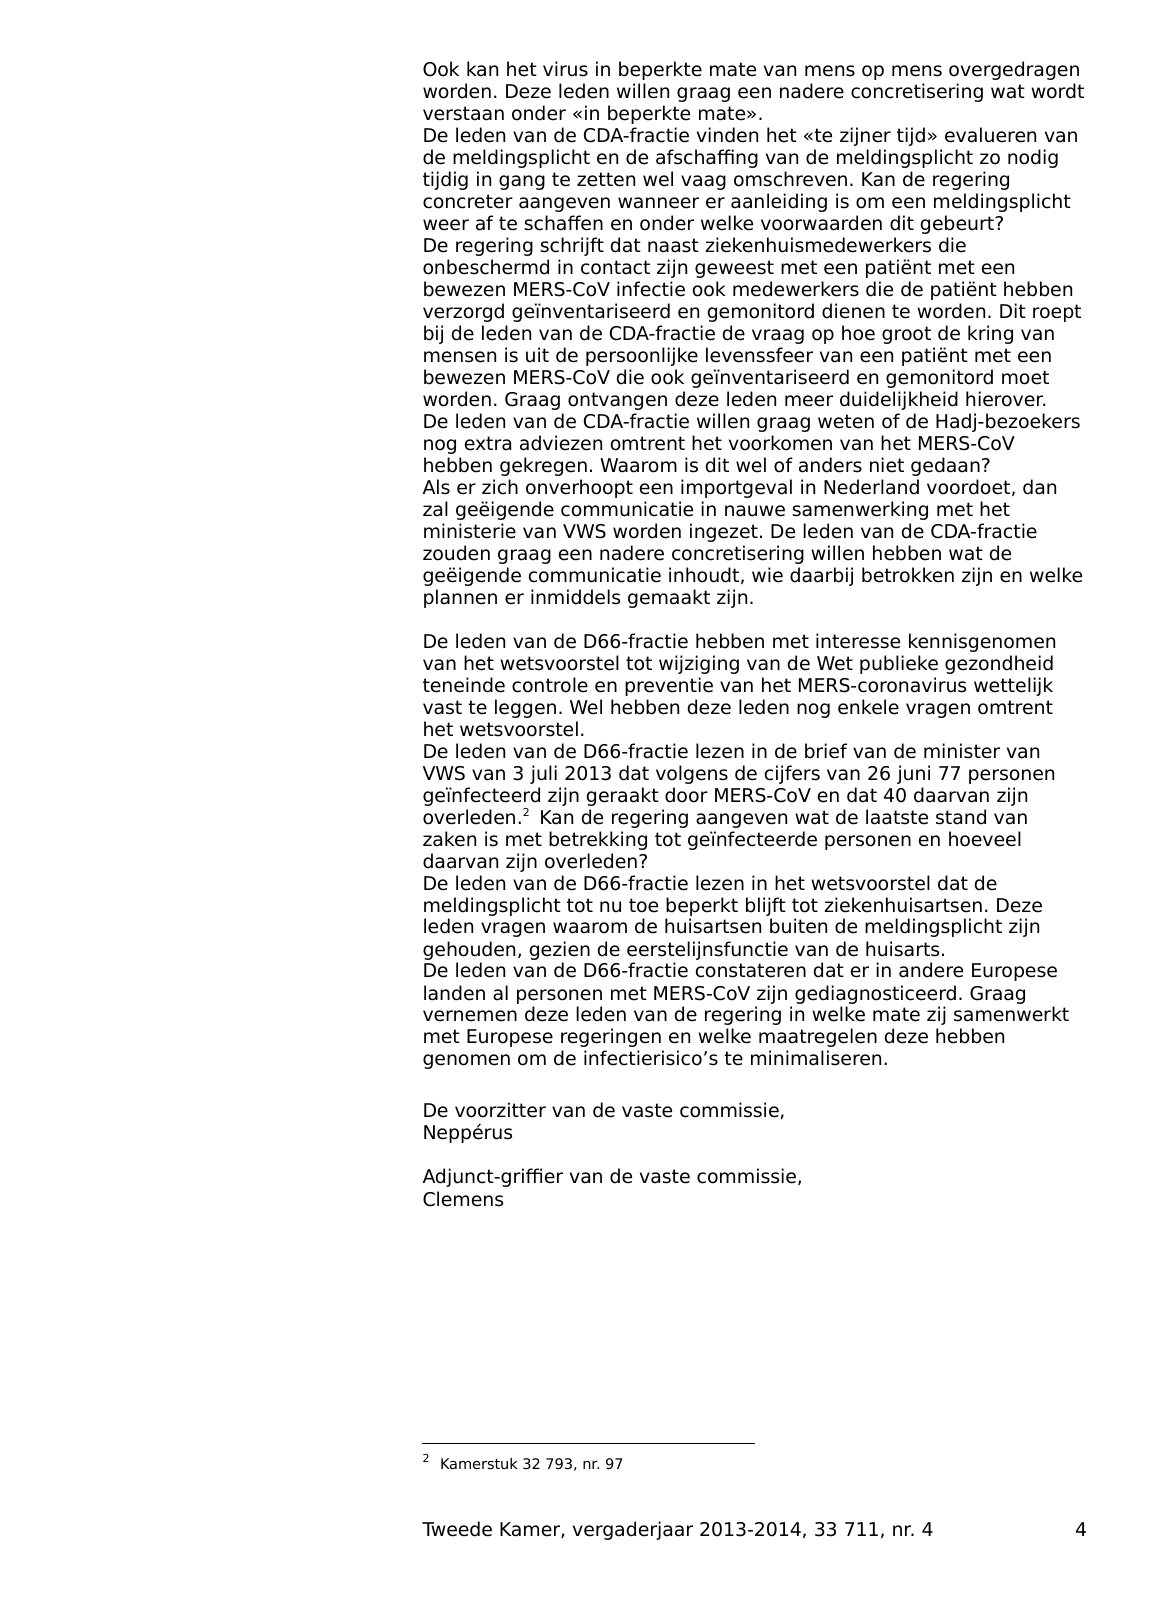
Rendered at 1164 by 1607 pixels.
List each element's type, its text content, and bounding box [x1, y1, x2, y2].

text De leden van de D66-fractie constateren dat er in andere Europese landen al personen met MERS-CoV zijn gediagnosticeerd. Graag vernemen deze leden van de regering in welke mate zij samenwerkt met Europese regeringen en welke maatregelen deze hebben genomen om de infectierisico’s te minimaliseren. [422, 960, 1087, 1070]
text De regering schrijft dat naast ziekenhuismedewerkers die onbeschermd in contact zijn geweest met een patiënt met een bewezen MERS-CoV infectie ook medewerkers die de patiënt hebben verzorgd geïnventariseerd en gemonitord dienen te worden. Dit roept bij de leden van de CDA-fractie de vraag op hoe groot de kring van mensen is uit de persoonlijke levenssfeer van een patiënt met een bewezen MERS-CoV die ook geïnventariseerd en gemonitord moet worden. Graag ontvangen deze leden meer duidelijkheid hierover. [422, 235, 1087, 411]
text De leden van de D66-fractie lezen in het wetsvoorstel dat de meldingsplicht tot nu toe beperkt blijft tot ziekenhuisartsen. Deze leden vragen waarom de huisartsen buiten de meldingsplicht zijn gehouden, gezien de eerstelijnsfunctie van de huisarts. [422, 872, 1087, 960]
text Adjunct-griffier van de vaste commissie, Clemens [422, 1166, 1087, 1210]
text De leden van de D66-fractie hebben met interesse kennisgenomen van het wetsvoorstel tot wijziging van de Wet publieke gezondheid teneinde controle en preventie van het MERS-coronavirus wettelijk vast te leggen. Wel hebben deze leden nog enkele vragen omtrent het wetsvoorstel. [422, 631, 1087, 741]
text Kamerstuk 32 793, nr. 97 [422, 1452, 1087, 1474]
text De leden van de D66-fractie lezen in de brief van de minister van VWS van 3 juli 2013 dat volgens de cijfers van 26 juni 77 personen geïnfecteerd zijn geraakt door MERS-CoV en dat 40 daarvan zijn overleden. Kan de regering aangeven wat de laatste stand van zaken is met betrekking tot geïnfecteerde personen en hoeveel daarvan zijn overleden? [422, 741, 1087, 872]
text Ook kan het virus in beperkte mate van mens op mens overgedragen worden. Deze leden willen graag een nadere concretisering wat wordt verstaan onder «in beperkte mate». [422, 59, 1087, 125]
text De leden van de CDA-fractie vinden het «te zijner tijd» evalueren van de meldingsplicht en de afschaffing van de meldingsplicht zo nodig tijdig in gang te zetten wel vaag omschreven. Kan de regering concreter aangeven wanneer er aanleiding is om een meldingsplicht weer af te schaffen en onder welke voorwaarden dit gebeurt? [422, 125, 1087, 235]
text De voorzitter van de vaste commissie, Neppérus [422, 1100, 1087, 1144]
text De leden van de CDA-fractie willen graag weten of de Hadj-bezoekers nog extra adviezen omtrent het voorkomen van het MERS-CoV hebben gekregen. Waarom is dit wel of anders niet gedaan? [422, 411, 1087, 477]
text Als er zich onverhoopt een importgeval in Nederland voordoet, dan zal geëigende communicatie in nauwe samenwerking met het ministerie van VWS worden ingezet. De leden van de CDA-fractie zouden graag een nadere concretisering willen hebben wat de geëigende communicatie inhoudt, wie daarbij betrokken zijn en welke plannen er inmiddels gemaakt zijn. [422, 477, 1087, 608]
